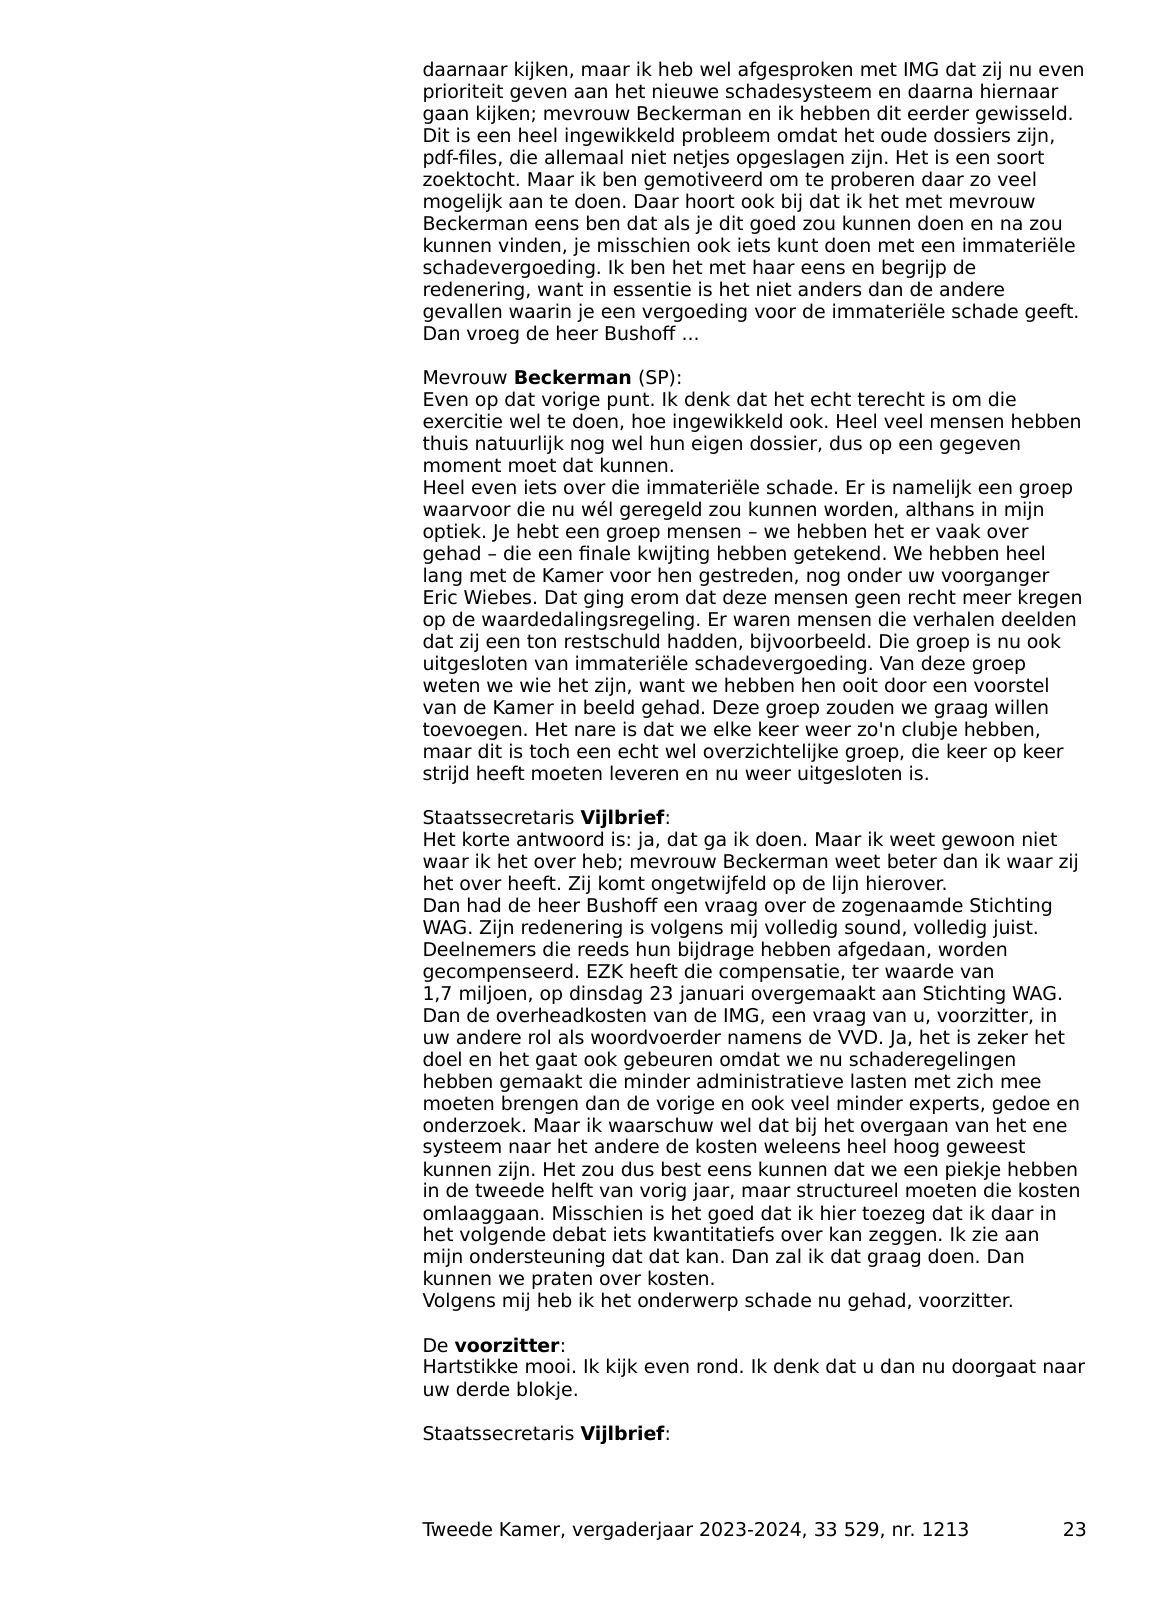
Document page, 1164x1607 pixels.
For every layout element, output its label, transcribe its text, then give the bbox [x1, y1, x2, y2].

text Volgens mij heb ik het onderwerp schade nu gehad, voorzitter. [422, 1290, 1087, 1312]
text daarnaar kijken, maar ik heb wel afgesproken met IMG dat zij nu even prioriteit geven aan het nieuwe schadesysteem en daarna hiernaar gaan kijken; mevrouw Beckerman en ik hebben dit eerder gewisseld. Dit is een heel ingewikkeld probleem omdat het oude dossiers zijn, pdf-files, die allemaal niet netjes opgeslagen zijn. Het is een soort zoektocht. Maar ik ben gemotiveerd om te proberen daar zo veel mogelijk aan te doen. Daar hoort ook bij dat ik het met mevrouw Beckerman eens ben dat als je dit goed zou kunnen doen en na zou kunnen vinden, je misschien ook iets kunt doen met een immateriële schadevergoeding. Ik ben het met haar eens en begrijp de redenering, want in essentie is het niet anders dan de andere gevallen waarin je een vergoeding voor de immateriële schade geeft. [422, 59, 1087, 323]
text Dan had de heer Bushoff een vraag over de zogenaamde Stichting WAG. Zijn redenering is volgens mij volledig sound, volledig juist. Deelnemers die reeds hun bijdrage hebben afgedaan, worden gecompenseerd. EZK heeft die compensatie, ter waarde van 1,7 miljoen, op dinsdag 23 januari overgemaakt aan Stichting WAG. [422, 895, 1087, 1004]
text Het korte antwoord is: ja, dat ga ik doen. Maar ik weet gewoon niet waar ik het over heb; mevrouw Beckerman weet beter dan ik waar zij het over heeft. Zij komt ongetwijfeld op de lijn hierover. [422, 829, 1087, 895]
text Dan vroeg de heer Bushoff ... [422, 323, 1087, 345]
text De voorzitter: [422, 1334, 1087, 1356]
text Staatssecretaris Vijlbrief: [422, 807, 1087, 829]
text Staatssecretaris Vijlbrief: [422, 1423, 1087, 1444]
text Dan de overheadkosten van de IMG, een vraag van u, voorzitter, in uw andere rol als woordvoerder namens de VVD. Ja, het is zeker het doel en het gaat ook gebeuren omdat we nu schaderegelingen hebben gemaakt die minder administratieve lasten met zich mee moeten brengen dan de vorige en ook veel minder experts, gedoe en onderzoek. Maar ik waarschuw wel dat bij het overgaan van het ene systeem naar het andere de kosten weleens heel hoog geweest kunnen zijn. Het zou dus best eens kunnen dat we een piekje hebben in de tweede helft van vorig jaar, maar structureel moeten die kosten omlaaggaan. Misschien is het goed dat ik hier toezeg dat ik daar in het volgende debat iets kwantitatiefs over kan zeggen. Ik zie aan mijn ondersteuning dat dat kan. Dan zal ik dat graag doen. Dan kunnen we praten over kosten. [422, 1004, 1087, 1290]
text Even op dat vorige punt. Ik denk dat het echt terecht is om die exercitie wel te doen, hoe ingewikkeld ook. Heel veel mensen hebben thuis natuurlijk nog wel hun eigen dossier, dus op een gegeven moment moet dat kunnen. [422, 389, 1087, 477]
text Mevrouw Beckerman (SP): [422, 367, 1087, 389]
text Hartstikke mooi. Ik kijk even rond. Ik denk dat u dan nu doorgaat naar uw derde blokje. [422, 1356, 1087, 1400]
text Heel even iets over die immateriële schade. Er is namelijk een groep waarvoor die nu wél geregeld zou kunnen worden, althans in mijn optiek. Je hebt een groep mensen – we hebben het er vaak over gehad – die een finale kwijting hebben getekend. We hebben heel lang met de Kamer voor hen gestreden, nog onder uw voorganger Eric Wiebes. Dat ging erom dat deze mensen geen recht meer kregen op de waardedalingsregeling. Er waren mensen die verhalen deelden dat zij een ton restschuld hadden, bijvoorbeeld. Die groep is nu ook uitgesloten van immateriële schadevergoeding. Van deze groep weten we wie het zijn, want we hebben hen ooit door een voorstel van de Kamer in beeld gehad. Deze groep zouden we graag willen toevoegen. Het nare is dat we elke keer weer zo'n clubje hebben, maar dit is toch een echt wel overzichtelijke groep, die keer op keer strijd heeft moeten leveren en nu weer uitgesloten is. [422, 477, 1087, 784]
